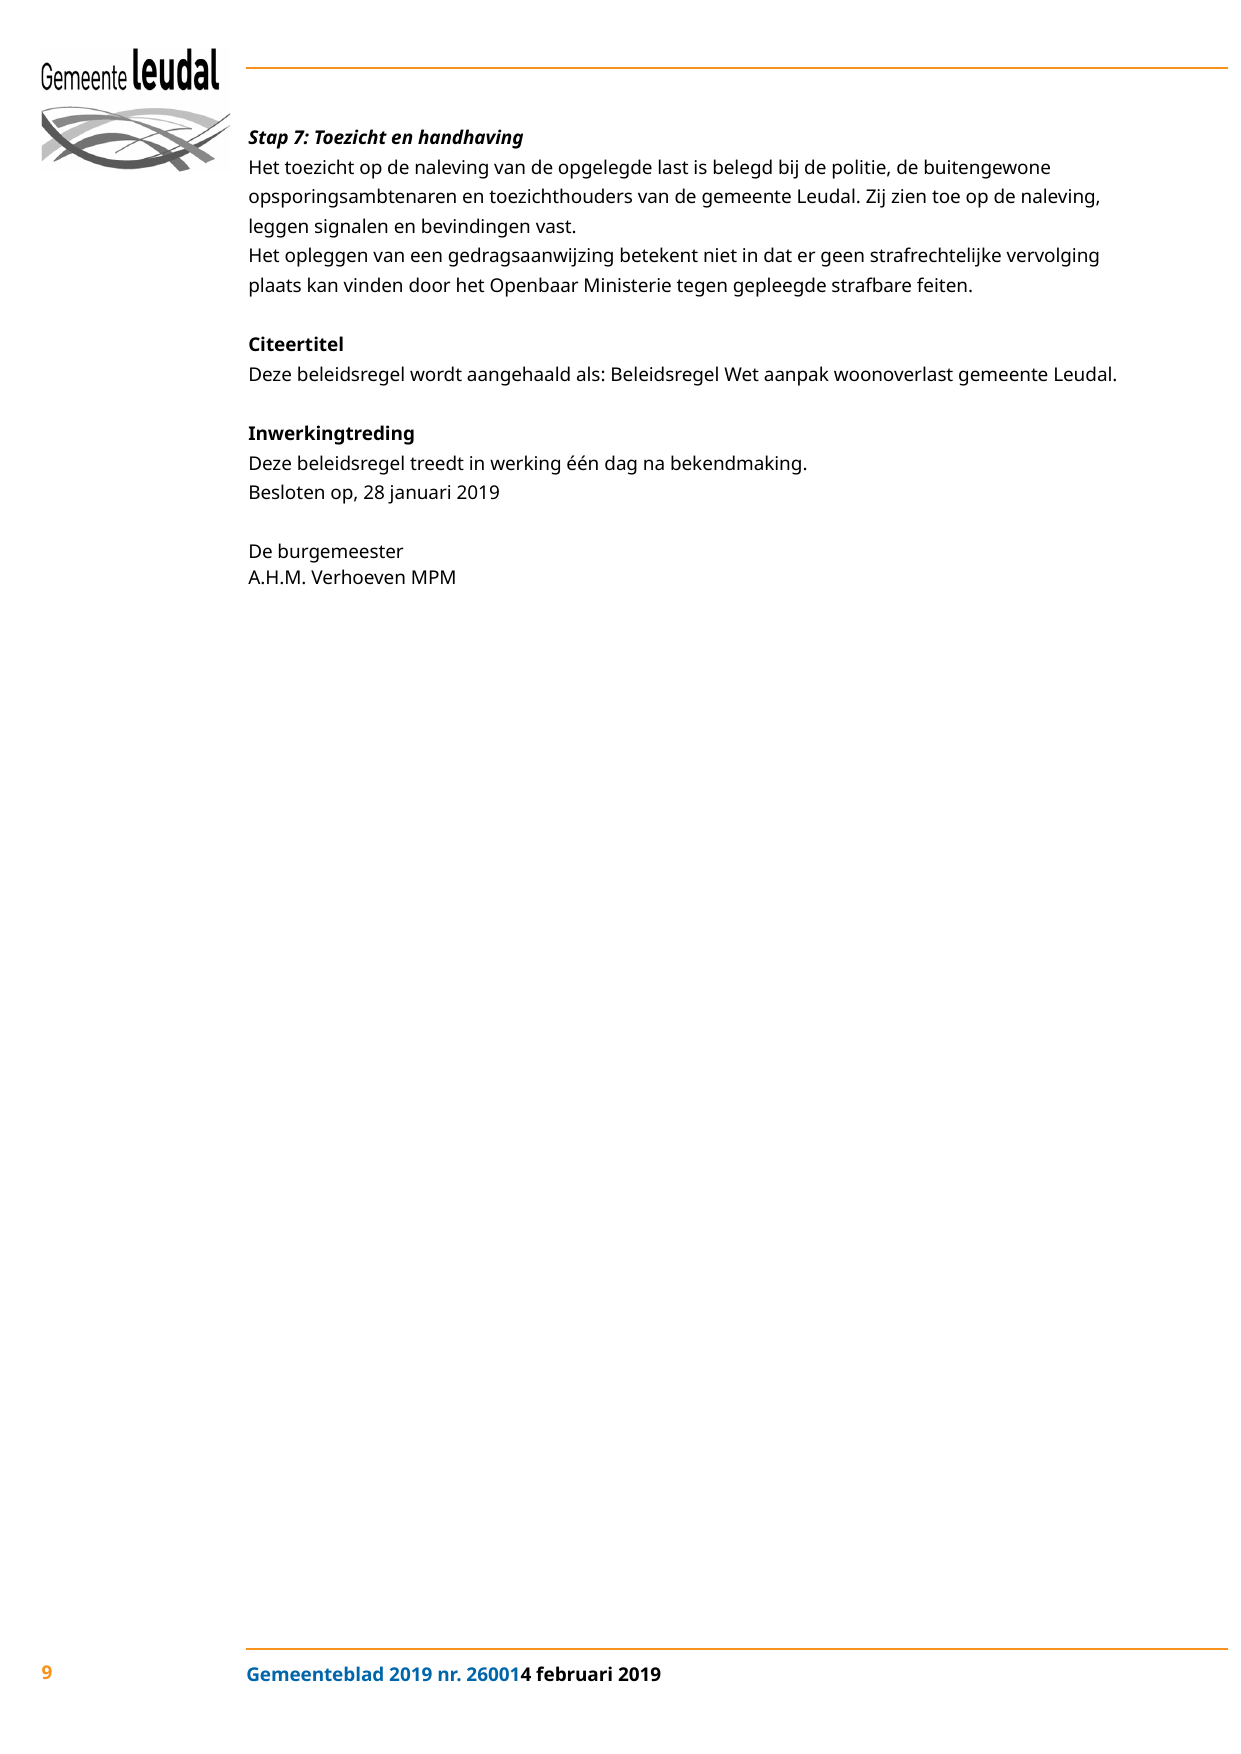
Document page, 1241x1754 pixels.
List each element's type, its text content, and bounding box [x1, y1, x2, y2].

text Deze beleidsregel wordt aangehaald als: Beleidsregel Wet aanpak woonoverlast gemeente Leudal. [248, 361, 1152, 387]
text A.H.M. Verhoeven MPM [248, 564, 1152, 590]
text Besloten op, 28 januari 2019 [248, 479, 1152, 505]
text Het toezicht op de naleving van de opgelegde last is belegd bij de politie, de buitengewone opsporingsambtenaren en toezichthouders van de gemeente Leudal. Zij zien toe op de naleving, leggen signalen en bevindingen vast. [248, 154, 1152, 239]
text Citeertitel [248, 331, 1152, 357]
text Deze beleidsregel treedt in werking één dag na bekendmaking. [248, 450, 1152, 476]
text Stap 7: Toezicht en handhaving [248, 124, 1152, 150]
text De burgemeester [248, 538, 1152, 564]
text Het opleggen van een gedragsaanwijzing betekent niet in dat er geen strafrechtelijke vervolging plaats kan vinden door het Openbaar Ministerie tegen gepleegde strafbare feiten. [248, 243, 1152, 298]
text Inwerkingtreding [248, 420, 1152, 446]
picture [41, 47, 231, 172]
